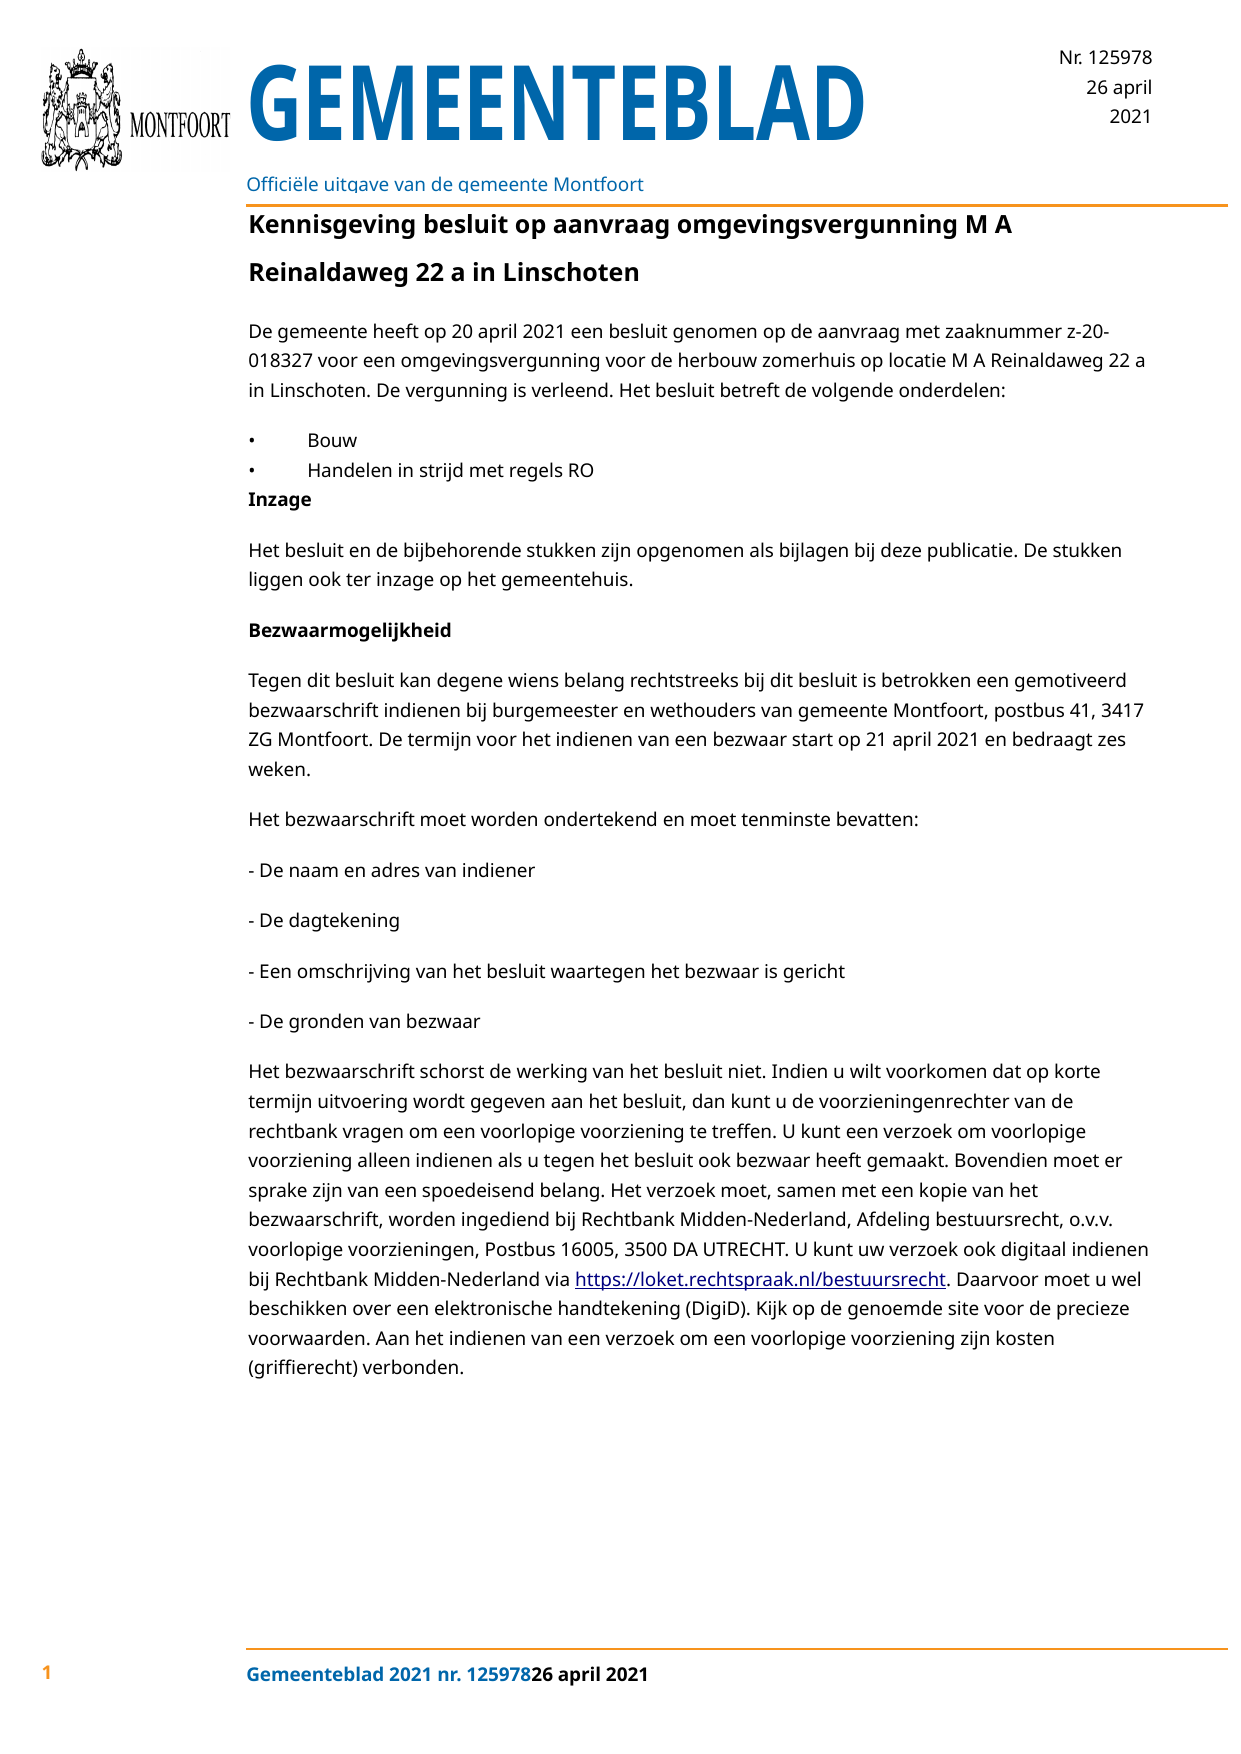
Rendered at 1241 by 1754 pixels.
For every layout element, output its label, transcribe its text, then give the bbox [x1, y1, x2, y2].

text Het bezwaarschrift moet worden ondertekend en moet tenminste bevatten: [248, 807, 1152, 832]
text De gemeente heeft op 20 april 2021 een besluit genomen op de aanvraag met zaaknummer z-20-018327 voor een omgevingsvergunning voor de herbouw zomerhuis op locatie M A Reinaldaweg 22 a in Linschoten. De vergunning is verleend. Het besluit betreft de volgende onderdelen: [248, 318, 1152, 403]
text Kennisgeving besluit op aanvraag omgevingsvergunning M A Reinaldaweg 22 a in Linschoten [248, 207, 1152, 288]
text - De gronden van bezwaar [248, 1008, 1152, 1034]
text Bezwaarmogelijkheid [248, 617, 1152, 643]
list Handelen in strijd met regels RO [248, 457, 1152, 483]
text - Een omschrijving van het besluit waartegen het bezwaar is gericht [248, 958, 1152, 984]
text Het bezwaarschrift schorst de werking van het besluit niet. Indien u wilt voorkomen dat op korte termijn uitvoering wordt gegeven aan het besluit, dan kunt u de voorzieningenrechter van de rechtbank vragen om een voorlopige voorziening te treffen. U kunt een verzoek om voorlopige voorziening alleen indienen als u tegen het besluit ook bezwaar heeft gemaakt. Bovendien moet er sprake zijn van een spoedeisend belang. Het verzoek moet, samen met een kopie van het bezwaarschrift, worden ingediend bij Rechtbank Midden-Nederland, Afdeling bestuursrecht, o.v.v. voorlopige voorzieningen, Postbus 16005, 3500 DA UTRECHT. U kunt uw verzoek ook digitaal indienen bij Rechtbank Midden-Nederland via https://loket.rechtspraak.nl/bestuursrecht. Daarvoor moet u wel beschikken over een elektronische handtekening (DigiD). Kijk op de genoemde site voor de precieze voorwaarden. Aan het indienen van een verzoek om een voorlopige voorziening zijn kosten (griffierecht) verbonden. [248, 1059, 1152, 1380]
text - De dagtekening [248, 907, 1152, 933]
list Bouw [248, 427, 1152, 453]
text Het besluit en de bijbehorende stukken zijn opgenomen als bijlagen bij deze publicatie. De stukken liggen ook ter inzage op het gemeentehuis. [248, 537, 1152, 592]
text Tegen dit besluit kan degene wiens belang rechtstreeks bij dit besluit is betrokken een gemotiveerd bezwaarschrift indienen bij burgemeester en wethouders van gemeente Montfoort, postbus 41, 3417 ZG Montfoort. De termijn voor het indienen van een bezwaar start op 21 april 2021 en bedraagt zes weken. [248, 667, 1152, 782]
text Inzage [248, 487, 1152, 512]
picture [41, 47, 231, 172]
text - De naam en adres van indiener [248, 857, 1152, 883]
